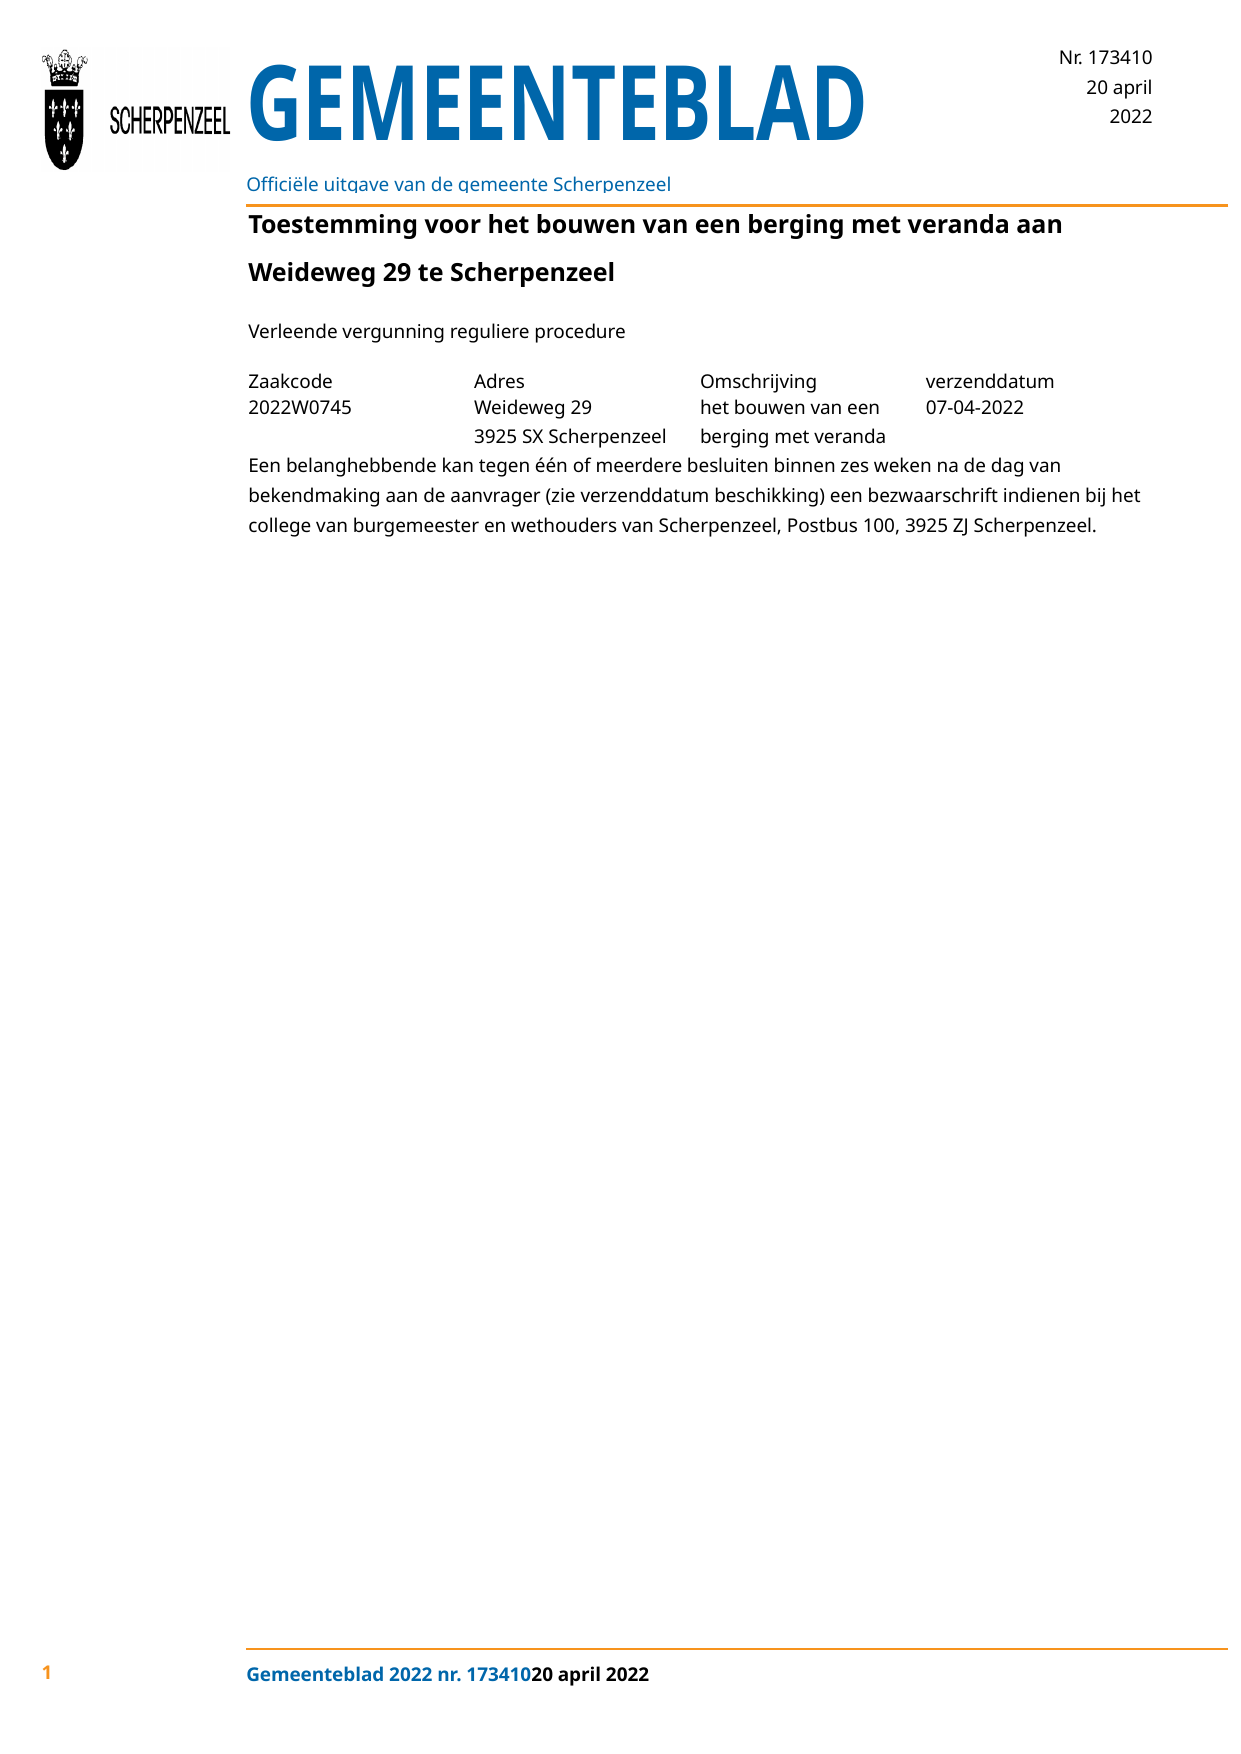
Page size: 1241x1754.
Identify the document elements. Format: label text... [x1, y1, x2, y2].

table_cell Weideweg 29 3925 SX Scherpenzeel [474, 394, 700, 449]
picture [41, 47, 231, 172]
table_header Adres [474, 369, 700, 394]
text Een belanghebbende kan tegen één of meerdere besluiten binnen zes weken na de dag van bekendmaking aan de aanvrager (zie verzenddatum beschikking) een bezwaarschrift indienen bij het college van burgemeester en wethouders van Scherpenzeel, Postbus 100, 3925 ZJ Scherpenzeel. [248, 453, 1152, 538]
table_header Omschrijving [700, 369, 926, 394]
text Verleende vergunning reguliere procedure [248, 318, 1152, 344]
table_cell het bouwen van een berging met veranda [700, 394, 926, 449]
table_cell 2022W0745 [248, 394, 474, 449]
text Toestemming voor het bouwen van een berging met veranda aan Weideweg 29 te Scherpenzeel [248, 207, 1152, 288]
table_cell 07-04-2022 [926, 394, 1152, 449]
table_header verzenddatum [926, 369, 1152, 394]
table_header Zaakcode [248, 369, 474, 394]
